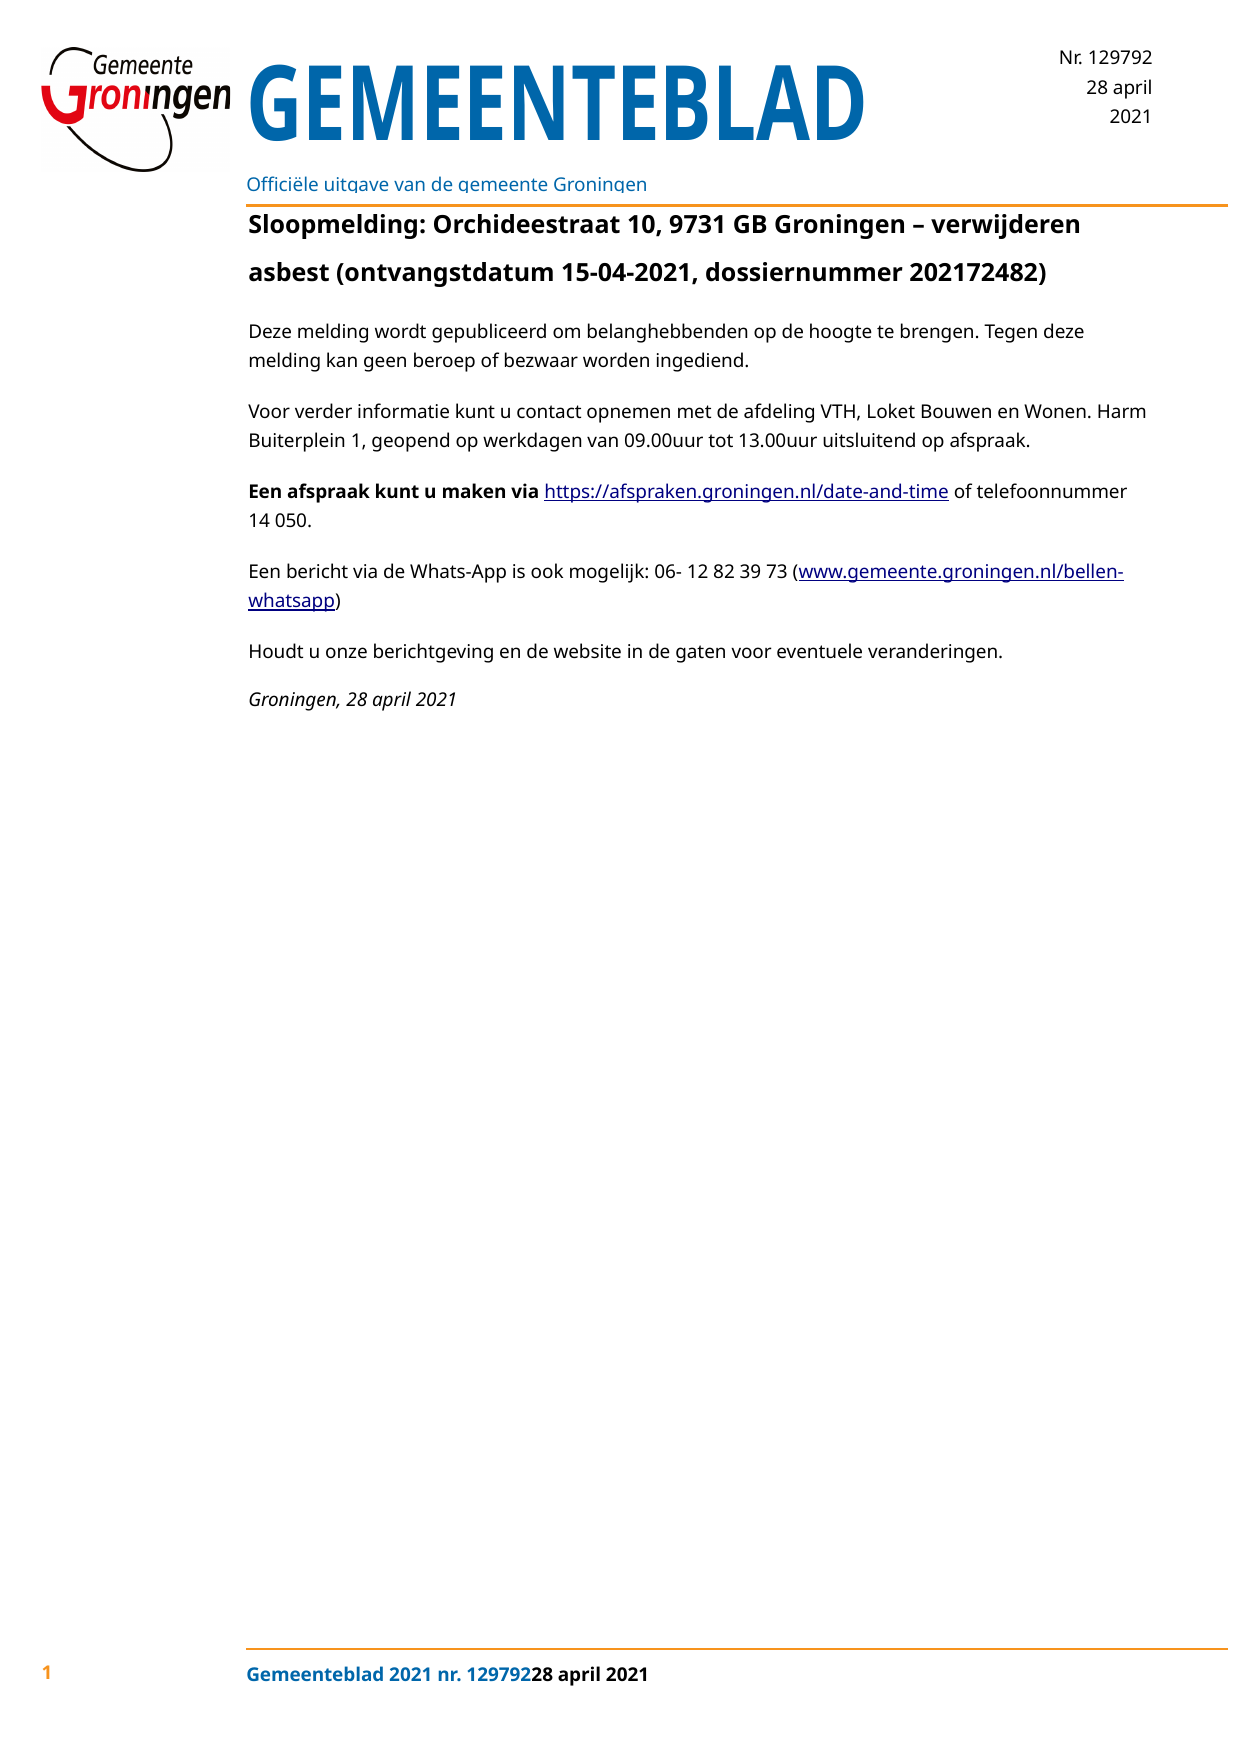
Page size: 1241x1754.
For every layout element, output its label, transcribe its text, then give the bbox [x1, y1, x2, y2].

text Een bericht via de Whats-App is ook mogelijk: 06- 12 82 39 73 (www.gemeente.groningen.nl/bellen-whatsapp) [248, 558, 1152, 613]
text Voor verder informatie kunt u contact opnemen met de afdeling VTH, Loket Bouwen en Wonen. Harm Buiterplein 1, geopend op werkdagen van 09.00uur tot 13.00uur uitsluitend op afspraak. [248, 398, 1152, 453]
text Sloopmelding: Orchideestraat 10, 9731 GB Groningen – verwijderen asbest (ontvangstdatum 15-04-2021, dossiernummer 202172482) [248, 207, 1152, 288]
text Houdt u onze berichtgeving en de website in de gaten voor eventuele veranderingen. [248, 638, 1152, 664]
text Een afspraak kunt u maken via https://afspraken.groningen.nl/date-and-time of telefoonnummer 14 050. [248, 478, 1152, 533]
text Deze melding wordt gepubliceerd om belanghebbenden op de hoogte te brengen. Tegen deze melding kan geen beroep of bezwaar worden ingediend. [248, 318, 1152, 373]
text Groningen, 28 april 2021 [248, 686, 1152, 711]
picture [41, 47, 231, 172]
